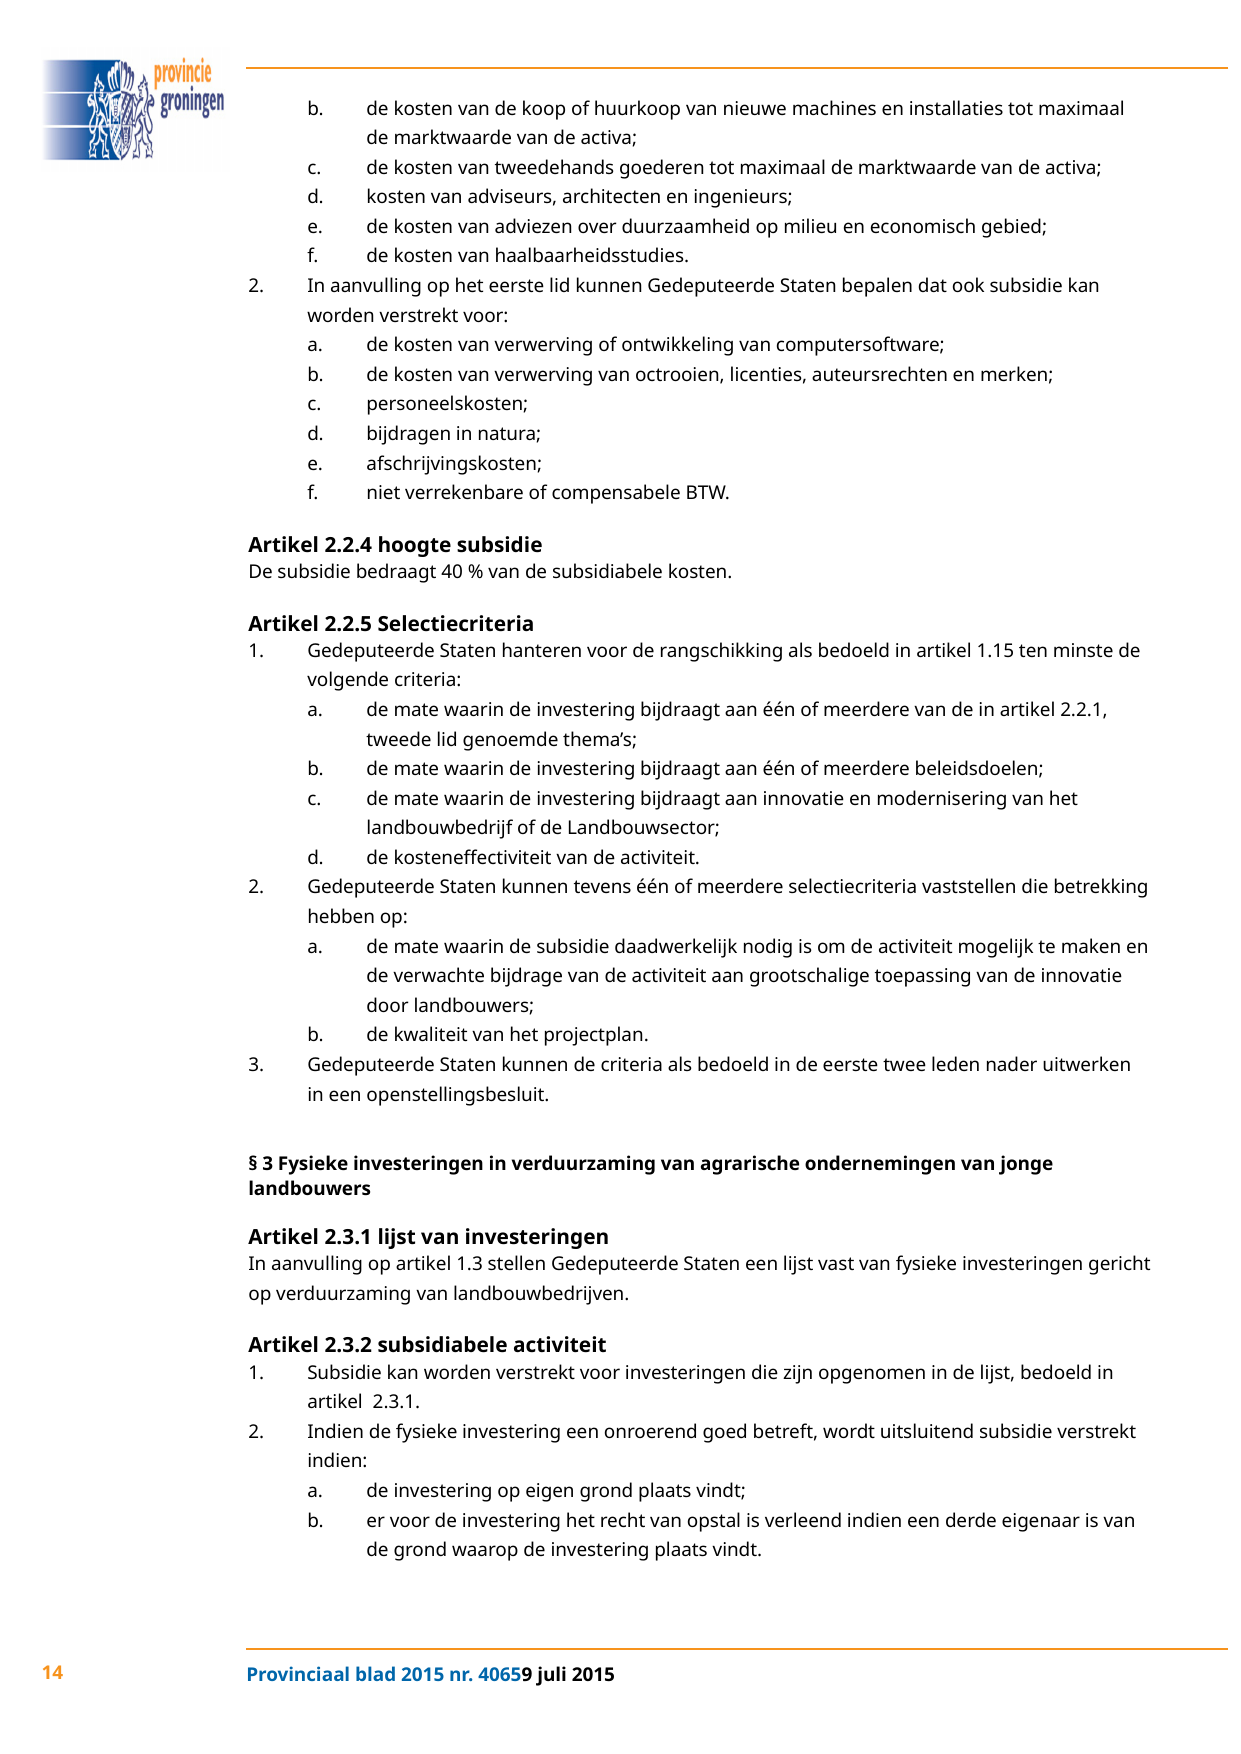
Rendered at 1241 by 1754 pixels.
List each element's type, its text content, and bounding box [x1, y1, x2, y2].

list de mate waarin de subsidie daadwerkelijk nodig is om de activiteit mogelijk te maken en de verwachte bijdrage van de activiteit aan grootschalige toepassing van de innovatie door landbouwers; [307, 933, 1152, 1018]
list kosten van adviseurs, architecten en ingenieurs; [307, 183, 1152, 209]
text Artikel 2.2.5 Selectiecriteria [248, 609, 1152, 637]
list Gedeputeerde Staten hanteren voor de rangschikking als bedoeld in artikel 1.15 ten minste de volgende criteria: [248, 637, 1152, 692]
list de kosten van de koop of huurkoop van nieuwe machines en installaties tot maximaal de marktwaarde van de activa; [307, 95, 1152, 150]
list de kosten van adviezen over duurzaamheid op milieu en economisch gebied; [307, 213, 1152, 239]
list Gedeputeerde Staten kunnen de criteria als bedoeld in de eerste twee leden nader uitwerken in een openstellingsbesluit. [248, 1051, 1152, 1107]
text Artikel 2.3.1 lijst van investeringen [248, 1222, 1152, 1250]
list Gedeputeerde Staten kunnen tevens één of meerdere selectiecriteria vaststellen die betrekking hebben op: [248, 874, 1152, 929]
list Subsidie kan worden verstrekt voor investeringen die zijn opgenomen in de lijst, bedoeld in artikel 2.3.1. [248, 1359, 1152, 1414]
list personeelskosten; [307, 391, 1152, 416]
list In aanvulling op het eerste lid kunnen Gedeputeerde Staten bepalen dat ook subsidie kan worden verstrekt voor: [248, 272, 1152, 328]
list de mate waarin de investering bijdraagt aan innovatie en modernisering van het landbouwbedrijf of de Landbouwsector; [307, 785, 1152, 840]
list de kwaliteit van het projectplan. [307, 1022, 1152, 1047]
text Artikel 2.3.2 subsidiabele activiteit [248, 1330, 1152, 1359]
text § 3 Fysieke investeringen in verduurzaming van agrarische ondernemingen van jonge landbouwers [248, 1150, 1152, 1201]
list de mate waarin de investering bijdraagt aan één of meerdere beleidsdoelen; [307, 755, 1152, 781]
text Artikel 2.2.4 hoogte subsidie [248, 530, 1152, 558]
list Indien de fysieke investering een onroerend goed betreft, wordt uitsluitend subsidie verstrekt indien: [248, 1418, 1152, 1473]
list de kosteneffectiviteit van de activiteit. [307, 844, 1152, 870]
list er voor de investering het recht van opstal is verleend indien een derde eigenaar is van de grond waarop de investering plaats vindt. [307, 1507, 1152, 1562]
list de kosten van haalbaarheidsstudies. [307, 243, 1152, 268]
list de investering op eigen grond plaats vindt; [307, 1477, 1152, 1503]
text De subsidie bedraagt 40 % van de subsidiabele kosten. [248, 558, 1152, 584]
list de kosten van verwerving of ontwikkeling van computersoftware; [307, 331, 1152, 357]
picture [41, 47, 231, 172]
list de kosten van verwerving van octrooien, licenties, auteursrechten en merken; [307, 361, 1152, 387]
list bijdragen in natura; [307, 420, 1152, 446]
text In aanvulling op artikel 1.3 stellen Gedeputeerde Staten een lijst vast van fysieke investeringen gericht op verduurzaming van landbouwbedrijven. [248, 1250, 1152, 1306]
list afschrijvingskosten; [307, 450, 1152, 476]
list de mate waarin de investering bijdraagt aan één of meerdere van de in artikel 2.2.1, tweede lid genoemde thema’s; [307, 696, 1152, 752]
list niet verrekenbare of compensabele BTW. [307, 479, 1152, 505]
list de kosten van tweedehands goederen tot maximaal de marktwaarde van de activa; [307, 154, 1152, 180]
